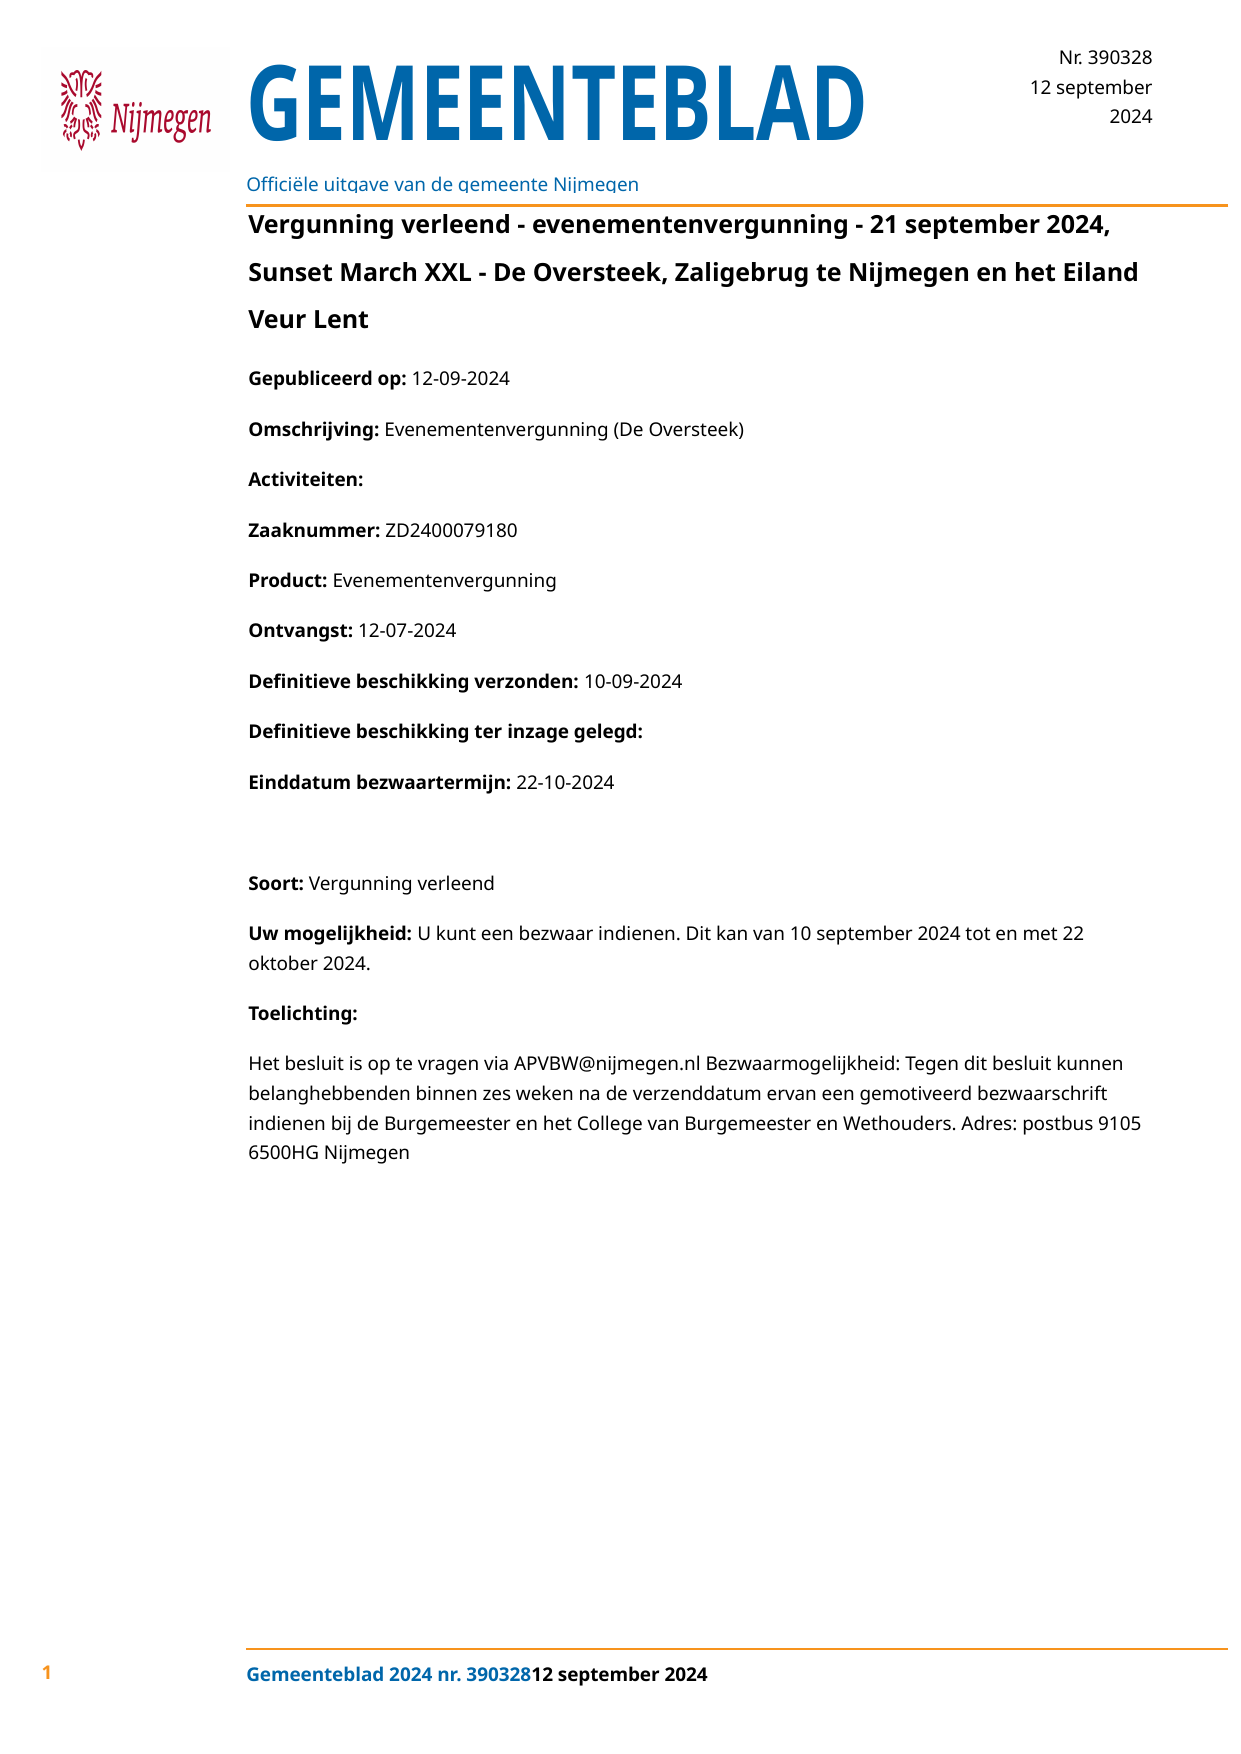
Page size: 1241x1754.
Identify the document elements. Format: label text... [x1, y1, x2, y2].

text Het besluit is op te vragen via APVBW@nijmegen.nl Bezwaarmogelijkheid: Tegen dit besluit kunnen belanghebbenden binnen zes weken na de verzenddatum ervan een gemotiveerd bezwaarschrift indienen bij de Burgemeester en het College van Burgemeester en Wethouders. Adres: postbus 9105 6500HG Nijmegen [248, 1051, 1152, 1165]
text Einddatum bezwaartermijn: 22-10-2024 [248, 769, 1152, 794]
text Definitieve beschikking ter inzage gelegd: [248, 718, 1152, 744]
text Definitieve beschikking verzonden: 10-09-2024 [248, 668, 1152, 694]
text Toelichting: [248, 1000, 1152, 1026]
text Omschrijving: Evenementenvergunning (De Oversteek) [248, 416, 1152, 442]
text Zaaknummer: ZD2400079180 [248, 517, 1152, 542]
text Gepubliceerd op: 12-09-2024 [248, 366, 1152, 391]
picture [41, 47, 231, 172]
text Vergunning verleend - evenementenvergunning - 21 september 2024, Sunset March XXL - De Oversteek, Zaligebrug te Nijmegen en het Eiland Veur Lent [248, 207, 1152, 336]
text Uw mogelijkheid: U kunt een bezwaar indienen. Dit kan van 10 september 2024 tot en met 22 oktober 2024. [248, 920, 1152, 975]
text Product: Evenementenvergunning [248, 567, 1152, 593]
text Activiteiten: [248, 466, 1152, 492]
text Ontvangst: 12-07-2024 [248, 618, 1152, 643]
text Soort: Vergunning verleend [248, 870, 1152, 895]
